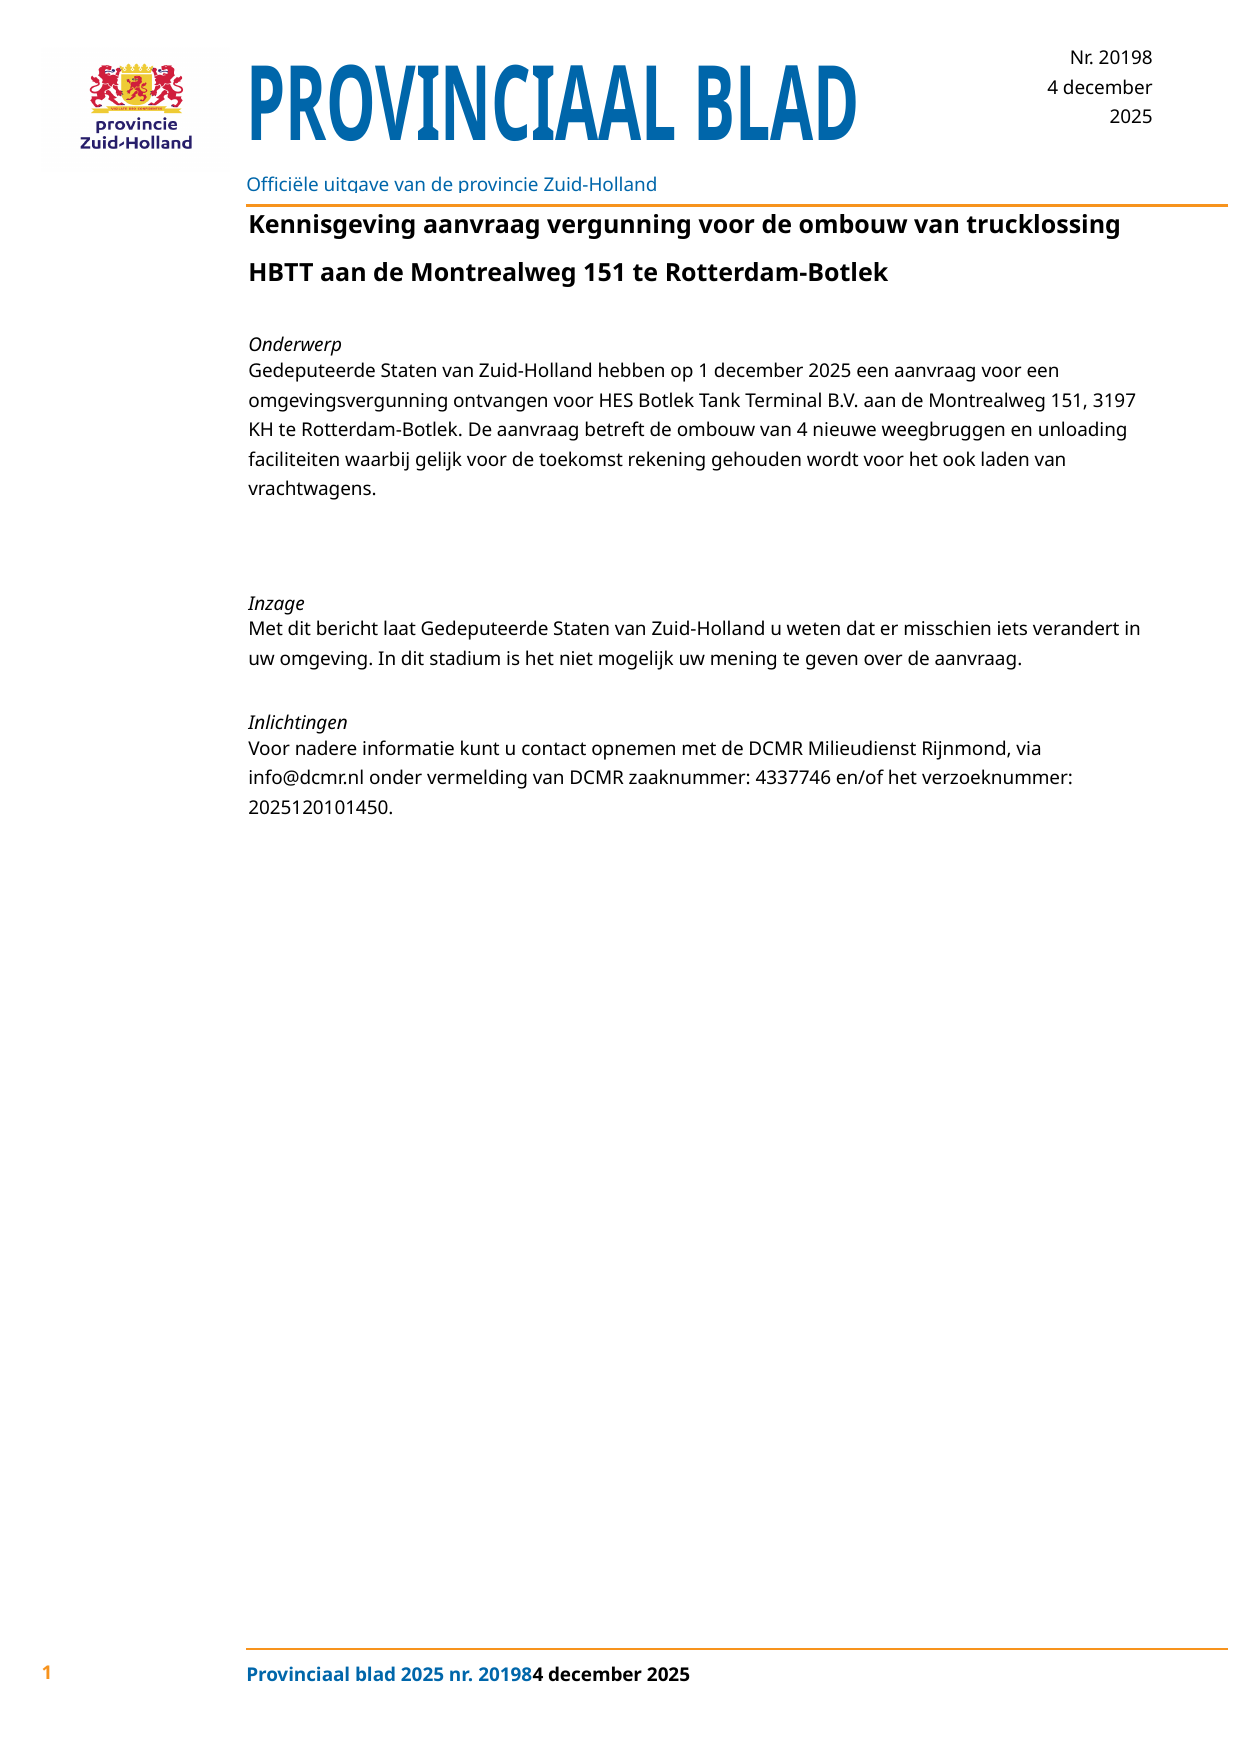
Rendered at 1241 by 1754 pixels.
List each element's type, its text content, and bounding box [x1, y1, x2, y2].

picture [41, 47, 231, 172]
text Onderwerp [248, 331, 1152, 357]
text Kennisgeving aanvraag vergunning voor de ombouw van trucklossing HBTT aan de Montrealweg 151 te Rotterdam-Botlek [248, 207, 1152, 288]
text Gedeputeerde Staten van Zuid-Holland hebben op 1 december 2025 een aanvraag voor een omgevingsvergunning ontvangen voor HES Botlek Tank Terminal B.V. aan de Montrealweg 151, 3197 KH te Rotterdam-Botlek. De aanvraag betreft de ombouw van 4 nieuwe weegbruggen en unloading faciliteiten waarbij gelijk voor de toekomst rekening gehouden wordt voor het ook laden van vrachtwagens. [248, 357, 1152, 501]
text Inzage [248, 590, 1152, 616]
text Met dit bericht laat Gedeputeerde Staten van Zuid-Holland u weten dat er misschien iets verandert in uw omgeving. In dit stadium is het niet mogelijk uw mening te geven over de aanvraag. [248, 616, 1152, 671]
text Voor nadere informatie kunt u contact opnemen met de DCMR Milieudienst Rijnmond, via info@dcmr.nl onder vermelding van DCMR zaaknummer: 4337746 en/of het verzoeknummer: 2025120101450. [248, 735, 1152, 820]
text Inlichtingen [248, 709, 1152, 735]
